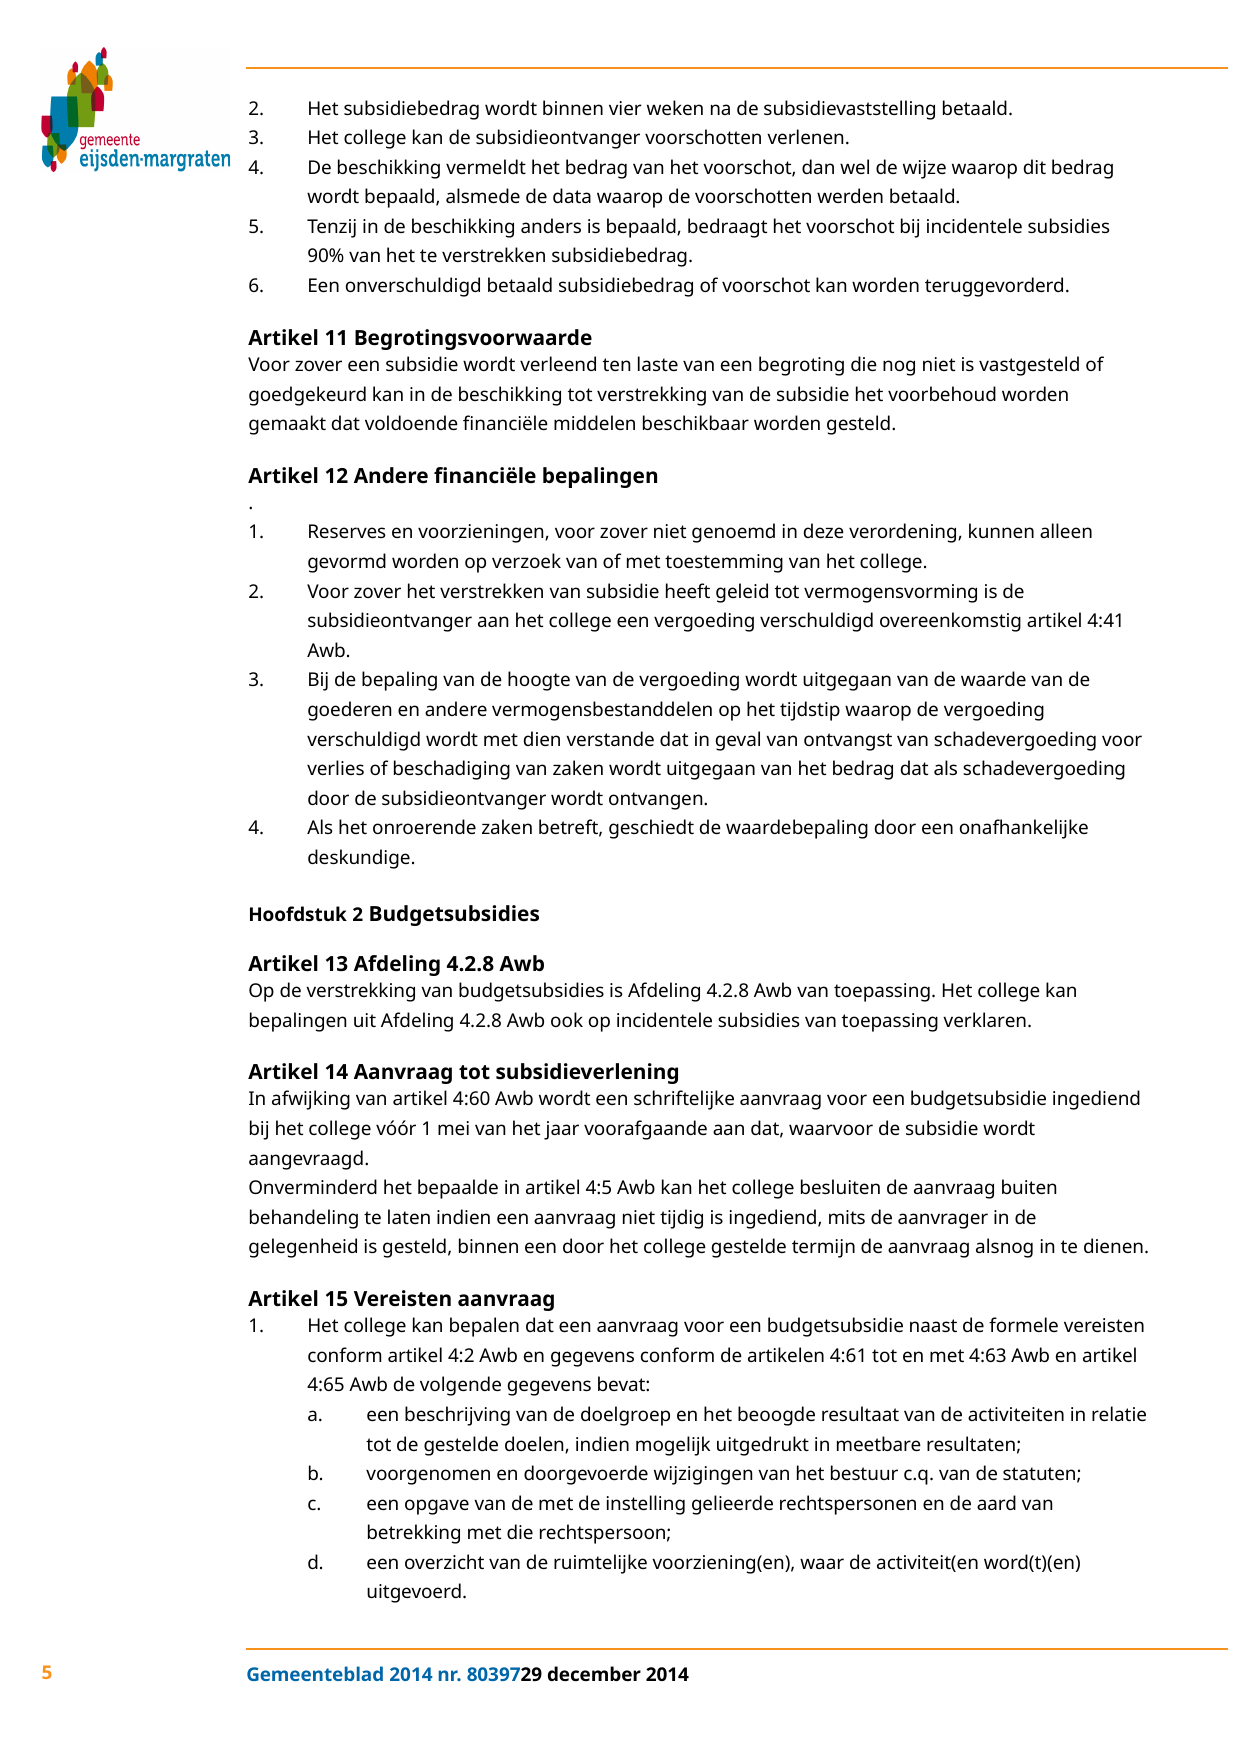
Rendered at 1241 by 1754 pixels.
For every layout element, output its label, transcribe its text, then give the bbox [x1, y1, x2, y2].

text Artikel 11 Begrotingsvoorwaarde [248, 323, 1152, 351]
text In afwijking van artikel 4:60 Awb wordt een schriftelijke aanvraag voor een budgetsubsidie ingediend bij het college vóór 1 mei van het jaar voorafgaande aan dat, waarvoor de subsidie wordt aangevraagd. [248, 1086, 1152, 1171]
text Hoofdstuk 2 Budgetsubsidies [248, 899, 1152, 928]
list een beschrijving van de doelgroep en het beoogde resultaat van de activiteiten in relatie tot de gestelde doelen, indien mogelijk uitgedrukt in meetbare resultaten; [307, 1401, 1152, 1456]
text Artikel 13 Afdeling 4.2.8 Awb [248, 949, 1152, 977]
text Op de verstrekking van budgetsubsidies is Afdeling 4.2.8 Awb van toepassing. Het college kan bepalingen uit Afdeling 4.2.8 Awb ook op incidentele subsidies van toepassing verklaren. [248, 977, 1152, 1032]
list een opgave van de met de instelling gelieerde rechtspersonen en de aard van betrekking met die rechtspersoon; [307, 1490, 1152, 1545]
list Voor zover het verstrekken van subsidie heeft geleid tot vermogensvorming is de subsidieontvanger aan het college een vergoeding verschuldigd overeenkomstig artikel 4:41 Awb. [248, 578, 1152, 663]
list voorgenomen en doorgevoerde wijzigingen van het bestuur c.q. van de statuten; [307, 1460, 1152, 1486]
list Reserves en voorzieningen, voor zover niet genoemd in deze verordening, kunnen alleen gevormd worden op verzoek van of met toestemming van het college. [248, 519, 1152, 574]
list Het subsidiebedrag wordt binnen vier weken na de subsidievaststelling betaald. [248, 95, 1152, 121]
list De beschikking vermeldt het bedrag van het voorschot, dan wel de wijze waarop dit bedrag wordt bepaald, alsmede de data waarop de voorschotten werden betaald. [248, 154, 1152, 209]
list een overzicht van de ruimtelijke voorziening(en), waar de activiteit(en word(t)(en) uitgevoerd. [307, 1549, 1152, 1604]
list Als het onroerende zaken betreft, geschiedt de waardebepaling door een onafhankelijke deskundige. [248, 814, 1152, 870]
picture [41, 47, 231, 172]
text Artikel 12 Andere financiële bepalingen [248, 461, 1152, 489]
text Voor zover een subsidie wordt verleend ten laste van een begroting die nog niet is vastgesteld of goedgekeurd kan in de beschikking tot verstrekking van de subsidie het voorbehoud worden gemaakt dat voldoende financiële middelen beschikbaar worden gesteld. [248, 351, 1152, 436]
text . [248, 489, 1152, 515]
list Bij de bepaling van de hoogte van de vergoeding wordt uitgegaan van de waarde van de goederen en andere vermogensbestanddelen op het tijdstip waarop de vergoeding verschuldigd wordt met dien verstande dat in geval van ontvangst van schadevergoeding voor verlies of beschadiging van zaken wordt uitgegaan van het bedrag dat als schadevergoeding door de subsidieontvanger wordt ontvangen. [248, 667, 1152, 811]
text Onverminderd het bepaalde in artikel 4:5 Awb kan het college besluiten de aanvraag buiten behandeling te laten indien een aanvraag niet tijdig is ingediend, mits de aanvrager in de gelegenheid is gesteld, binnen een door het college gestelde termijn de aanvraag alsnog in te dienen. [248, 1174, 1152, 1259]
text Artikel 15 Vereisten aanvraag [248, 1284, 1152, 1312]
list Het college kan de subsidieontvanger voorschotten verlenen. [248, 124, 1152, 150]
text Artikel 14 Aanvraag tot subsidieverlening [248, 1057, 1152, 1086]
list Een onverschuldigd betaald subsidiebedrag of voorschot kan worden teruggevorderd. [248, 272, 1152, 298]
list Het college kan bepalen dat een aanvraag voor een budgetsubsidie naast de formele vereisten conform artikel 4:2 Awb en gegevens conform de artikelen 4:61 tot en met 4:63 Awb en artikel 4:65 Awb de volgende gegevens bevat: [248, 1312, 1152, 1397]
list Tenzij in de beschikking anders is bepaald, bedraagt het voorschot bij incidentele subsidies 90% van het te verstrekken subsidiebedrag. [248, 213, 1152, 268]
